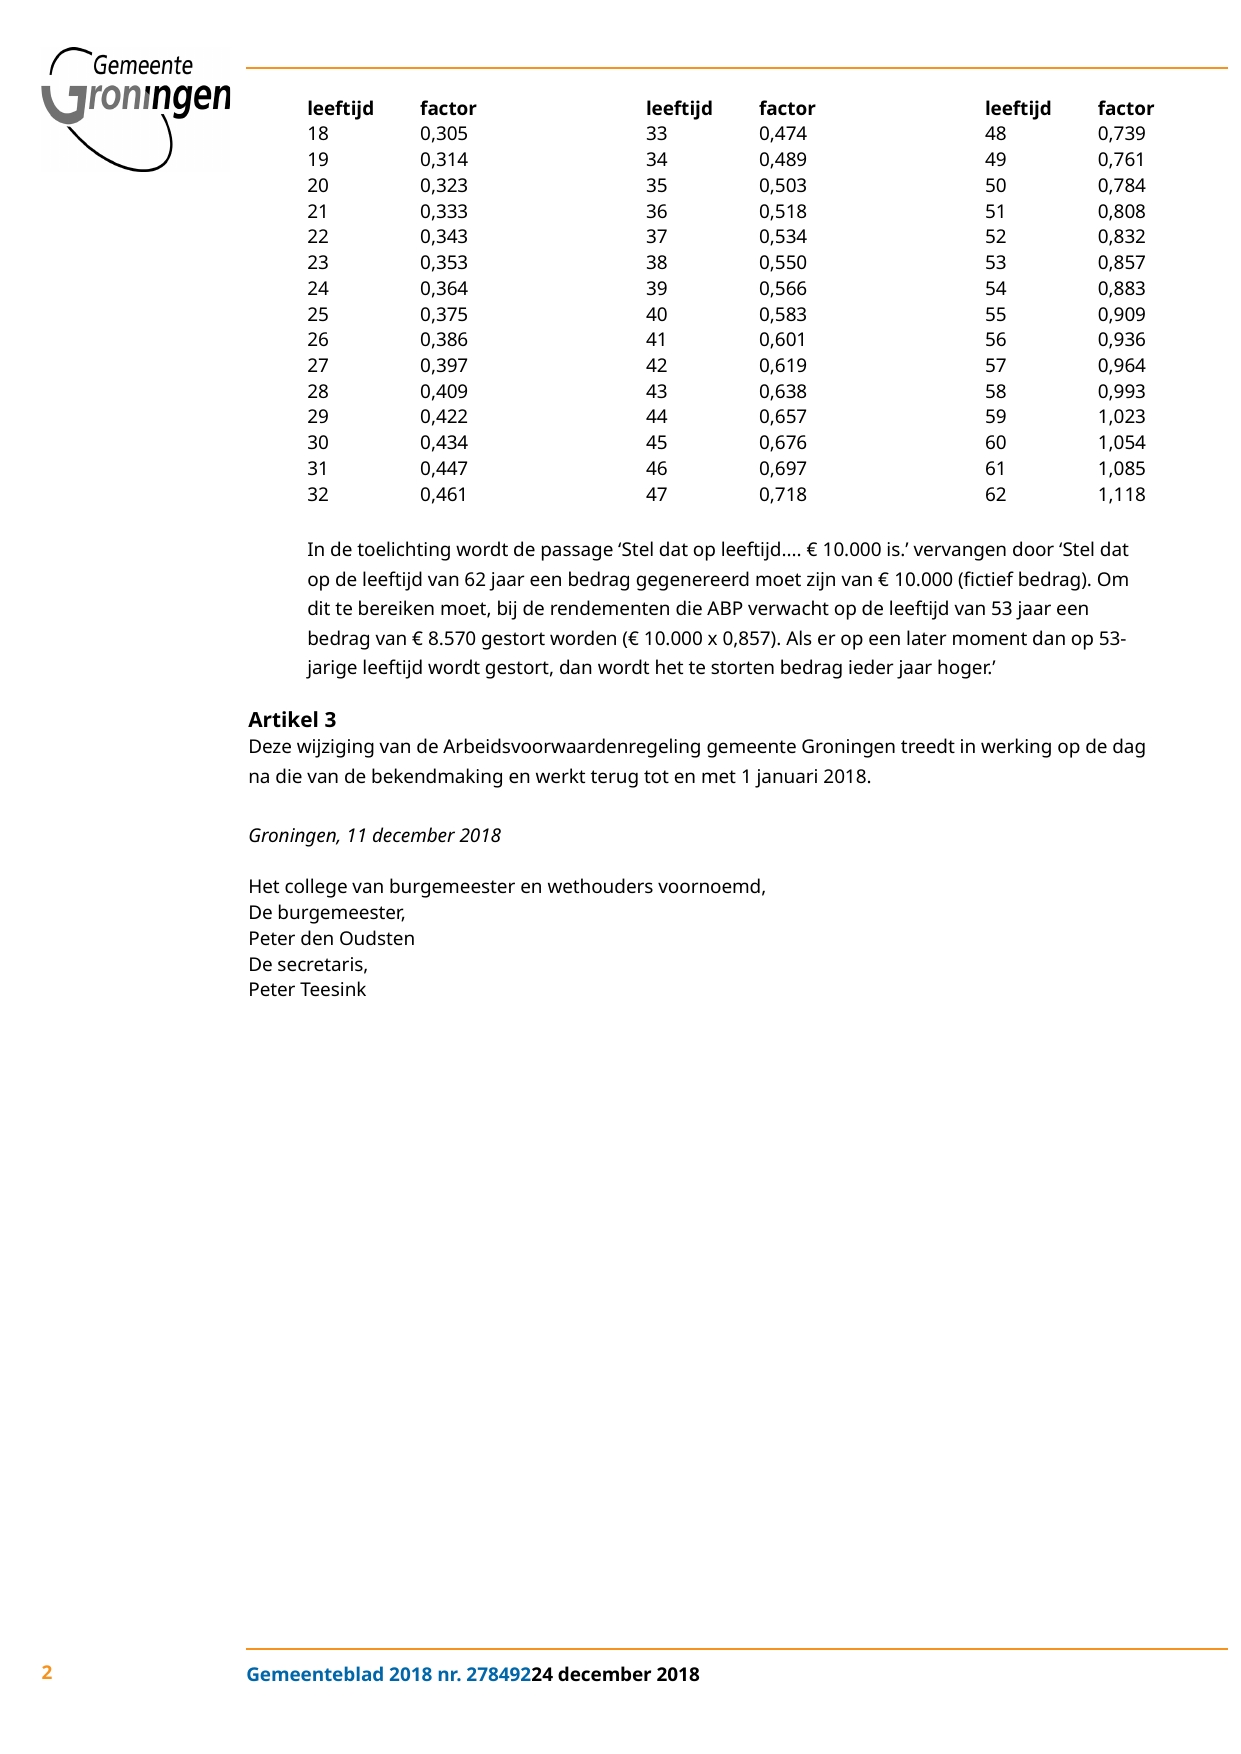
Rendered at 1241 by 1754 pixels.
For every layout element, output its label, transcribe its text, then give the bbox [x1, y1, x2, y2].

text Het college van burgemeester en wethouders voornoemd, [248, 874, 1152, 899]
table_cell [533, 198, 646, 223]
table_cell 31 [307, 455, 420, 481]
table_cell 54 [985, 275, 1098, 301]
table_cell 34 [646, 146, 759, 172]
table_cell 27 [307, 352, 420, 378]
table_cell 1,118 [1098, 481, 1211, 507]
table_cell [533, 249, 646, 275]
table_cell 0,676 [759, 429, 872, 455]
table_cell [872, 481, 985, 507]
table_cell 0,583 [759, 301, 872, 326]
table_header leeftijd [307, 95, 420, 121]
table_cell 0,333 [420, 198, 533, 223]
table_cell [533, 455, 646, 481]
text Peter Teesink [248, 977, 1152, 1002]
table_cell [872, 429, 985, 455]
table_cell 26 [307, 326, 420, 352]
table_cell 0,566 [759, 275, 872, 301]
table_cell 49 [985, 146, 1098, 172]
table_cell 0,364 [420, 275, 533, 301]
table_cell 39 [646, 275, 759, 301]
table_cell [872, 249, 985, 275]
table_cell 0,375 [420, 301, 533, 326]
table_cell [533, 121, 646, 146]
text Peter den Oudsten [248, 925, 1152, 951]
table_cell 0,503 [759, 172, 872, 198]
table_cell 1,023 [1098, 404, 1211, 429]
table_header factor [1098, 95, 1211, 121]
table_cell 58 [985, 378, 1098, 404]
table_cell [872, 121, 985, 146]
table_cell 51 [985, 198, 1098, 223]
table_cell 30 [307, 429, 420, 455]
table_cell 44 [646, 404, 759, 429]
table_cell 0,343 [420, 224, 533, 249]
table_cell 38 [646, 249, 759, 275]
table_cell 57 [985, 352, 1098, 378]
table_cell 0,353 [420, 249, 533, 275]
table_cell 35 [646, 172, 759, 198]
table_cell 25 [307, 301, 420, 326]
table_cell 46 [646, 455, 759, 481]
table_cell 61 [985, 455, 1098, 481]
table_cell 0,461 [420, 481, 533, 507]
table_cell 0,808 [1098, 198, 1211, 223]
table_cell 0,518 [759, 198, 872, 223]
text Groningen, 11 december 2018 [248, 822, 1152, 848]
table_cell [872, 172, 985, 198]
text De secretaris, [248, 951, 1152, 977]
table_cell [533, 378, 646, 404]
table_cell 0,739 [1098, 121, 1211, 146]
table_header leeftijd [646, 95, 759, 121]
table_cell 45 [646, 429, 759, 455]
table_cell 0,619 [759, 352, 872, 378]
table_header factor [759, 95, 872, 121]
table_cell 47 [646, 481, 759, 507]
table_cell 23 [307, 249, 420, 275]
table_cell [533, 301, 646, 326]
table_cell 18 [307, 121, 420, 146]
table_cell 33 [646, 121, 759, 146]
table_cell 43 [646, 378, 759, 404]
table_cell 19 [307, 146, 420, 172]
table_cell 0,550 [759, 249, 872, 275]
table_cell 0,657 [759, 404, 872, 429]
table_cell 0,857 [1098, 249, 1211, 275]
table_cell 0,314 [420, 146, 533, 172]
table_cell 0,638 [759, 378, 872, 404]
table_cell [533, 172, 646, 198]
table_cell 21 [307, 198, 420, 223]
table_cell 0,323 [420, 172, 533, 198]
table_cell [533, 326, 646, 352]
table_header leeftijd [985, 95, 1098, 121]
table_cell 0,489 [759, 146, 872, 172]
text Artikel 3 [248, 705, 1152, 733]
table_cell 0,434 [420, 429, 533, 455]
table_cell 1,085 [1098, 455, 1211, 481]
table_cell 62 [985, 481, 1098, 507]
table_cell 1,054 [1098, 429, 1211, 455]
table_cell [872, 198, 985, 223]
table_cell [872, 455, 985, 481]
table_cell [533, 481, 646, 507]
table_cell 50 [985, 172, 1098, 198]
table_cell 0,697 [759, 455, 872, 481]
table_cell 32 [307, 481, 420, 507]
table_cell 0,422 [420, 404, 533, 429]
table_cell 20 [307, 172, 420, 198]
table_cell 56 [985, 326, 1098, 352]
table_cell [872, 378, 985, 404]
table_cell 48 [985, 121, 1098, 146]
table_cell 0,718 [759, 481, 872, 507]
table_cell [872, 326, 985, 352]
table_cell 0,964 [1098, 352, 1211, 378]
table_cell 0,909 [1098, 301, 1211, 326]
table_cell 29 [307, 404, 420, 429]
table_cell [533, 146, 646, 172]
table_cell 0,305 [420, 121, 533, 146]
table_cell 42 [646, 352, 759, 378]
table_cell 60 [985, 429, 1098, 455]
table_cell 55 [985, 301, 1098, 326]
table_cell [872, 224, 985, 249]
table_cell 0,936 [1098, 326, 1211, 352]
table_cell 0,832 [1098, 224, 1211, 249]
table_cell [533, 275, 646, 301]
table_cell 0,397 [420, 352, 533, 378]
table_cell [533, 404, 646, 429]
table_cell 0,474 [759, 121, 872, 146]
table_cell 53 [985, 249, 1098, 275]
table_cell [533, 352, 646, 378]
table_cell 59 [985, 404, 1098, 429]
table_cell 41 [646, 326, 759, 352]
table_cell [872, 301, 985, 326]
table_header [872, 95, 985, 121]
table_cell 0,784 [1098, 172, 1211, 198]
table_cell [872, 275, 985, 301]
table_cell 24 [307, 275, 420, 301]
table_cell 0,447 [420, 455, 533, 481]
table_cell 52 [985, 224, 1098, 249]
table_cell [872, 352, 985, 378]
table_cell [533, 429, 646, 455]
text De burgemeester, [248, 899, 1152, 925]
table_cell [872, 404, 985, 429]
list In de toelichting wordt de passage ‘Stel dat op leeftijd.... € 10.000 is.’ vervangen door ‘Stel dat op de leeftijd van 62 jaar een bedrag gegenereerd moet zijn van € 10.000 (fictief bedrag). Om dit te bereiken moet, bij de rendementen die ABP verwacht op de leeftijd van 53 jaar een bedrag van € 8.570 gestort worden (€ 10.000 x 0,857). Als er op een later moment dan op 53-jarige leeftijd wordt gestort, dan wordt het te storten bedrag ieder jaar hoger.’ [248, 536, 1152, 680]
table_cell 0,386 [420, 326, 533, 352]
text Deze wijziging van de Arbeidsvoorwaardenregeling gemeente Groningen treedt in werking op de dag na die van de bekendmaking en werkt terug tot en met 1 januari 2018. [248, 733, 1152, 789]
table_cell 0,883 [1098, 275, 1211, 301]
table_cell 0,993 [1098, 378, 1211, 404]
table_cell 22 [307, 224, 420, 249]
table_cell 0,761 [1098, 146, 1211, 172]
table_cell 0,534 [759, 224, 872, 249]
table_cell 37 [646, 224, 759, 249]
table_cell 28 [307, 378, 420, 404]
table_header factor [420, 95, 533, 121]
picture [41, 47, 231, 172]
table_cell 0,601 [759, 326, 872, 352]
table_cell 0,409 [420, 378, 533, 404]
table_cell [533, 224, 646, 249]
table_header [533, 95, 646, 121]
table_cell 40 [646, 301, 759, 326]
table_cell 36 [646, 198, 759, 223]
table_cell [872, 146, 985, 172]
